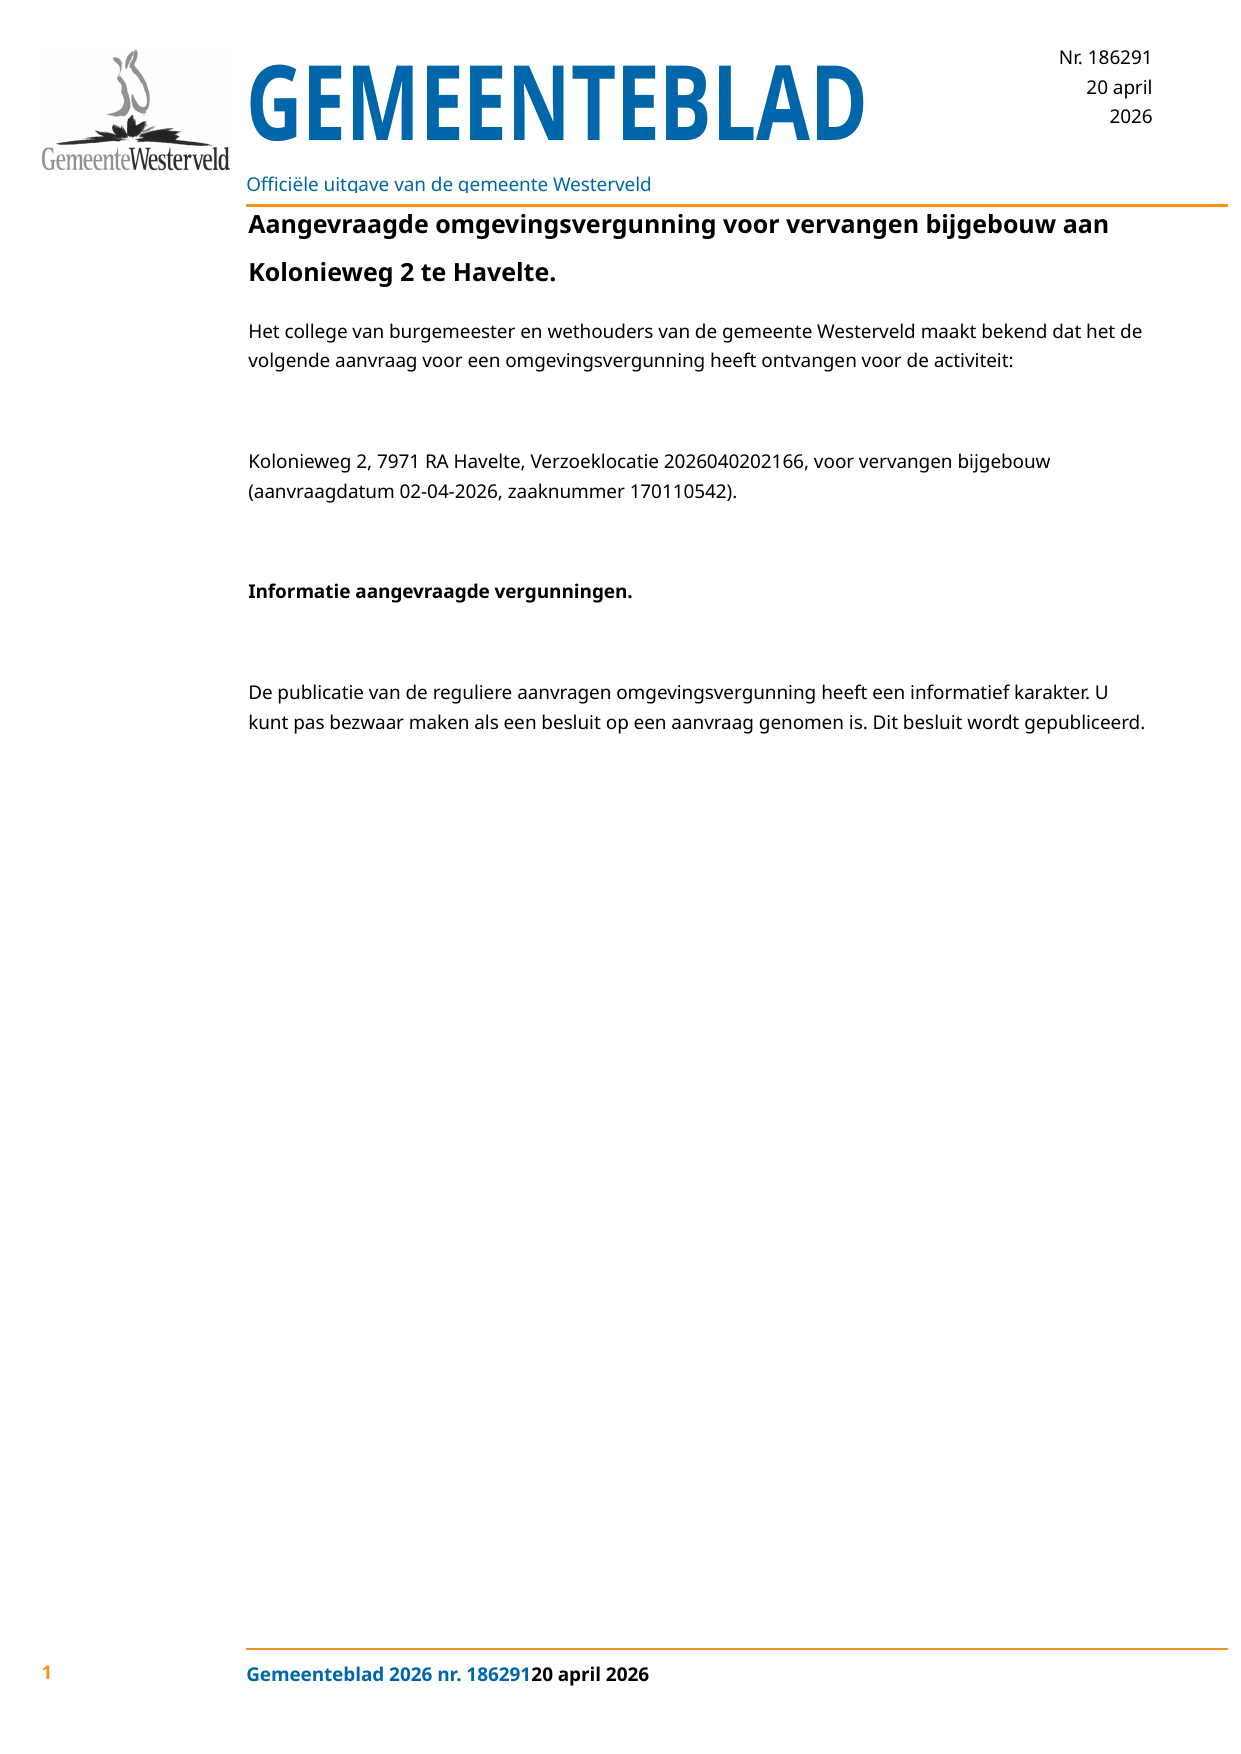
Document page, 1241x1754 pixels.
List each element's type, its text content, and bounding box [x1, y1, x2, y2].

text Informatie aangevraagde vergunningen. [248, 579, 1152, 604]
text Aangevraagde omgevingsvergunning voor vervangen bijgebouw aan Kolonieweg 2 te Havelte. [248, 207, 1152, 288]
picture [41, 47, 231, 172]
text Kolonieweg 2, 7971 RA Havelte, Verzoeklocatie 2026040202166, voor vervangen bijgebouw (aanvraagdatum 02-04-2026, zaaknummer 170110542). [248, 448, 1152, 504]
text De publicatie van de reguliere aanvragen omgevingsvergunning heeft een informatief karakter. U kunt pas bezwaar maken als een besluit op een aanvraag genomen is. Dit besluit wordt gepubliceerd. [248, 679, 1152, 735]
text Het college van burgemeester en wethouders van de gemeente Westerveld maakt bekend dat het de volgende aanvraag voor een omgevingsvergunning heeft ontvangen voor de activiteit: [248, 318, 1152, 373]
